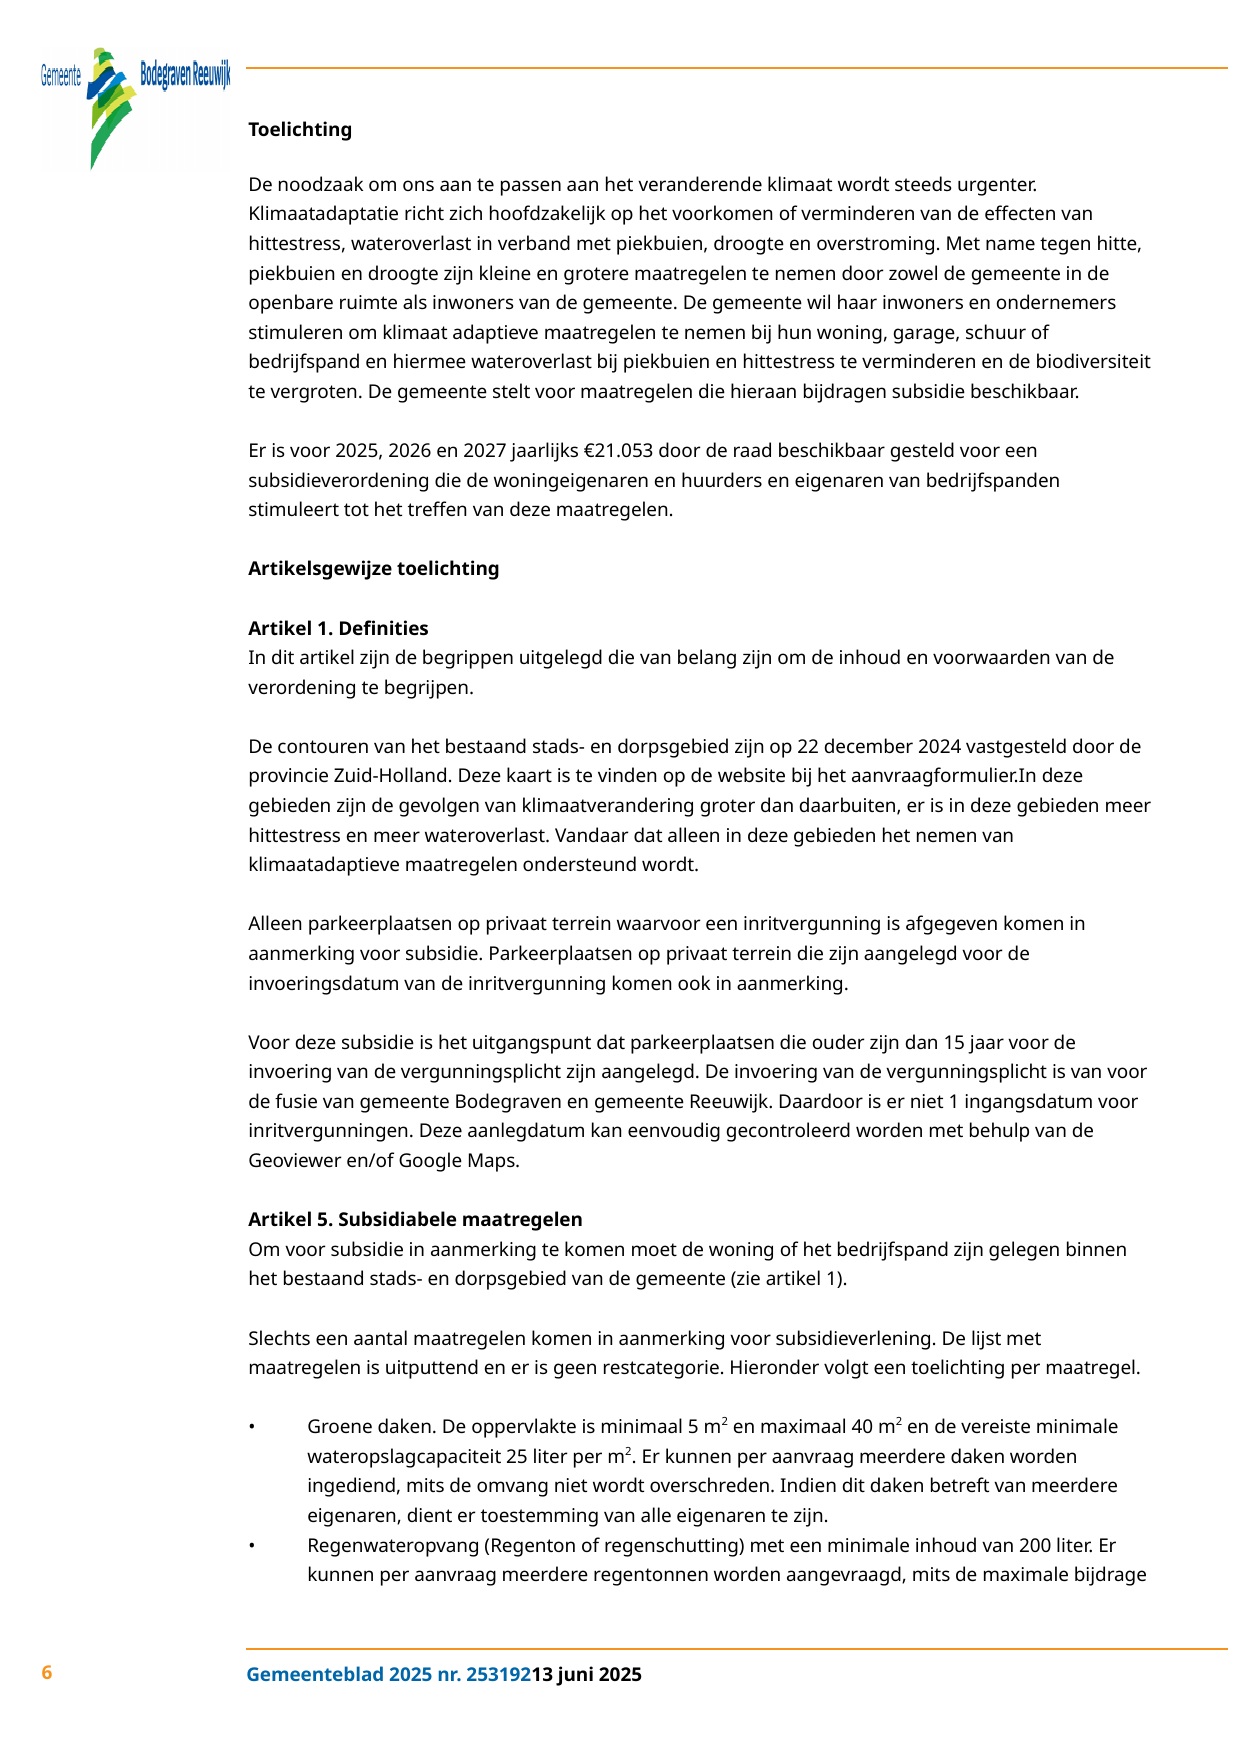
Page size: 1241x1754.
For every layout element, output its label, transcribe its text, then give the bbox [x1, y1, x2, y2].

list Regenwateropvang (Regenton of regenschutting) met een minimale inhoud van 200 liter. Er kunnen per aanvraag meerdere regentonnen worden aangevraagd, mits de maximale bijdrage [248, 1532, 1152, 1587]
text Toelichting [248, 116, 1152, 141]
text Er is voor 2025, 2026 en 2027 jaarlijks €21.053 door de raad beschikbaar gesteld voor een subsidieverordening die de woningeigenaren en huurders en eigenaren van bedrijfspanden stimuleert tot het treffen van deze maatregelen. [248, 437, 1152, 522]
list Groene daken. De oppervlakte is minimaal 5 m2 en maximaal 40 m2 en de vereiste minimale wateropslagcapaciteit 25 liter per m2. Er kunnen per aanvraag meerdere daken worden ingediend, mits de omvang niet wordt overschreden. Indien dit daken betreft van meerdere eigenaren, dient er toestemming van alle eigenaren te zijn. [248, 1413, 1152, 1528]
text Alleen parkeerplaatsen op privaat terrein waarvoor een inritvergunning is afgegeven komen in aanmerking voor subsidie. Parkeerplaatsen op privaat terrein die zijn aangelegd voor de invoeringsdatum van de inritvergunning komen ook in aanmerking. [248, 911, 1152, 996]
text Artikel 1. Definities [248, 615, 1152, 641]
text De contouren van het bestaand stads- en dorpsgebied zijn op 22 december 2024 vastgesteld door de provincie Zuid-Holland. Deze kaart is te vinden op de website bij het aanvraagformulier.In deze gebieden zijn de gevolgen van klimaatverandering groter dan daarbuiten, er is in deze gebieden meer hittestress en meer wateroverlast. Vandaar dat alleen in deze gebieden het nemen van klimaatadaptieve maatregelen ondersteund wordt. [248, 733, 1152, 877]
text Artikelsgewijze toelichting [248, 556, 1152, 581]
text Artikel 5. Subsidiabele maatregelen [248, 1206, 1152, 1232]
text Om voor subsidie in aanmerking te komen moet de woning of het bedrijfspand zijn gelegen binnen het bestaand stads- en dorpsgebied van de gemeente (zie artikel 1). [248, 1236, 1152, 1291]
text Voor deze subsidie is het uitgangspunt dat parkeerplaatsen die ouder zijn dan 15 jaar voor de invoering van de vergunningsplicht zijn aangelegd. De invoering van de vergunningsplicht is van voor de fusie van gemeente Bodegraven en gemeente Reeuwijk. Daardoor is er niet 1 ingangsdatum voor inritvergunningen. Deze aanlegdatum kan eenvoudig gecontroleerd worden met behulp van de Geoviewer en/of Google Maps. [248, 1029, 1152, 1173]
text De noodzaak om ons aan te passen aan het veranderende klimaat wordt steeds urgenter. Klimaatadaptatie richt zich hoofdzakelijk op het voorkomen of verminderen van de effecten van hittestress, wateroverlast in verband met piekbuien, droogte en overstroming. Met name tegen hitte, piekbuien en droogte zijn kleine en grotere maatregelen te nemen door zowel de gemeente in de openbare ruimte als inwoners van de gemeente. De gemeente wil haar inwoners en ondernemers stimuleren om klimaat adaptieve maatregelen te nemen bij hun woning, garage, schuur of bedrijfspand en hiermee wateroverlast bij piekbuien en hittestress te verminderen en de biodiversiteit te vergroten. De gemeente stelt voor maatregelen die hieraan bijdragen subsidie beschikbaar. [248, 171, 1152, 404]
picture [41, 47, 231, 172]
text In dit artikel zijn de begrippen uitgelegd die van belang zijn om de inhoud en voorwaarden van de verordening te begrijpen. [248, 644, 1152, 700]
text Slechts een aantal maatregelen komen in aanmerking voor subsidieverlening. De lijst met maatregelen is uitputtend en er is geen restcategorie. Hieronder volgt een toelichting per maatregel. [248, 1325, 1152, 1380]
